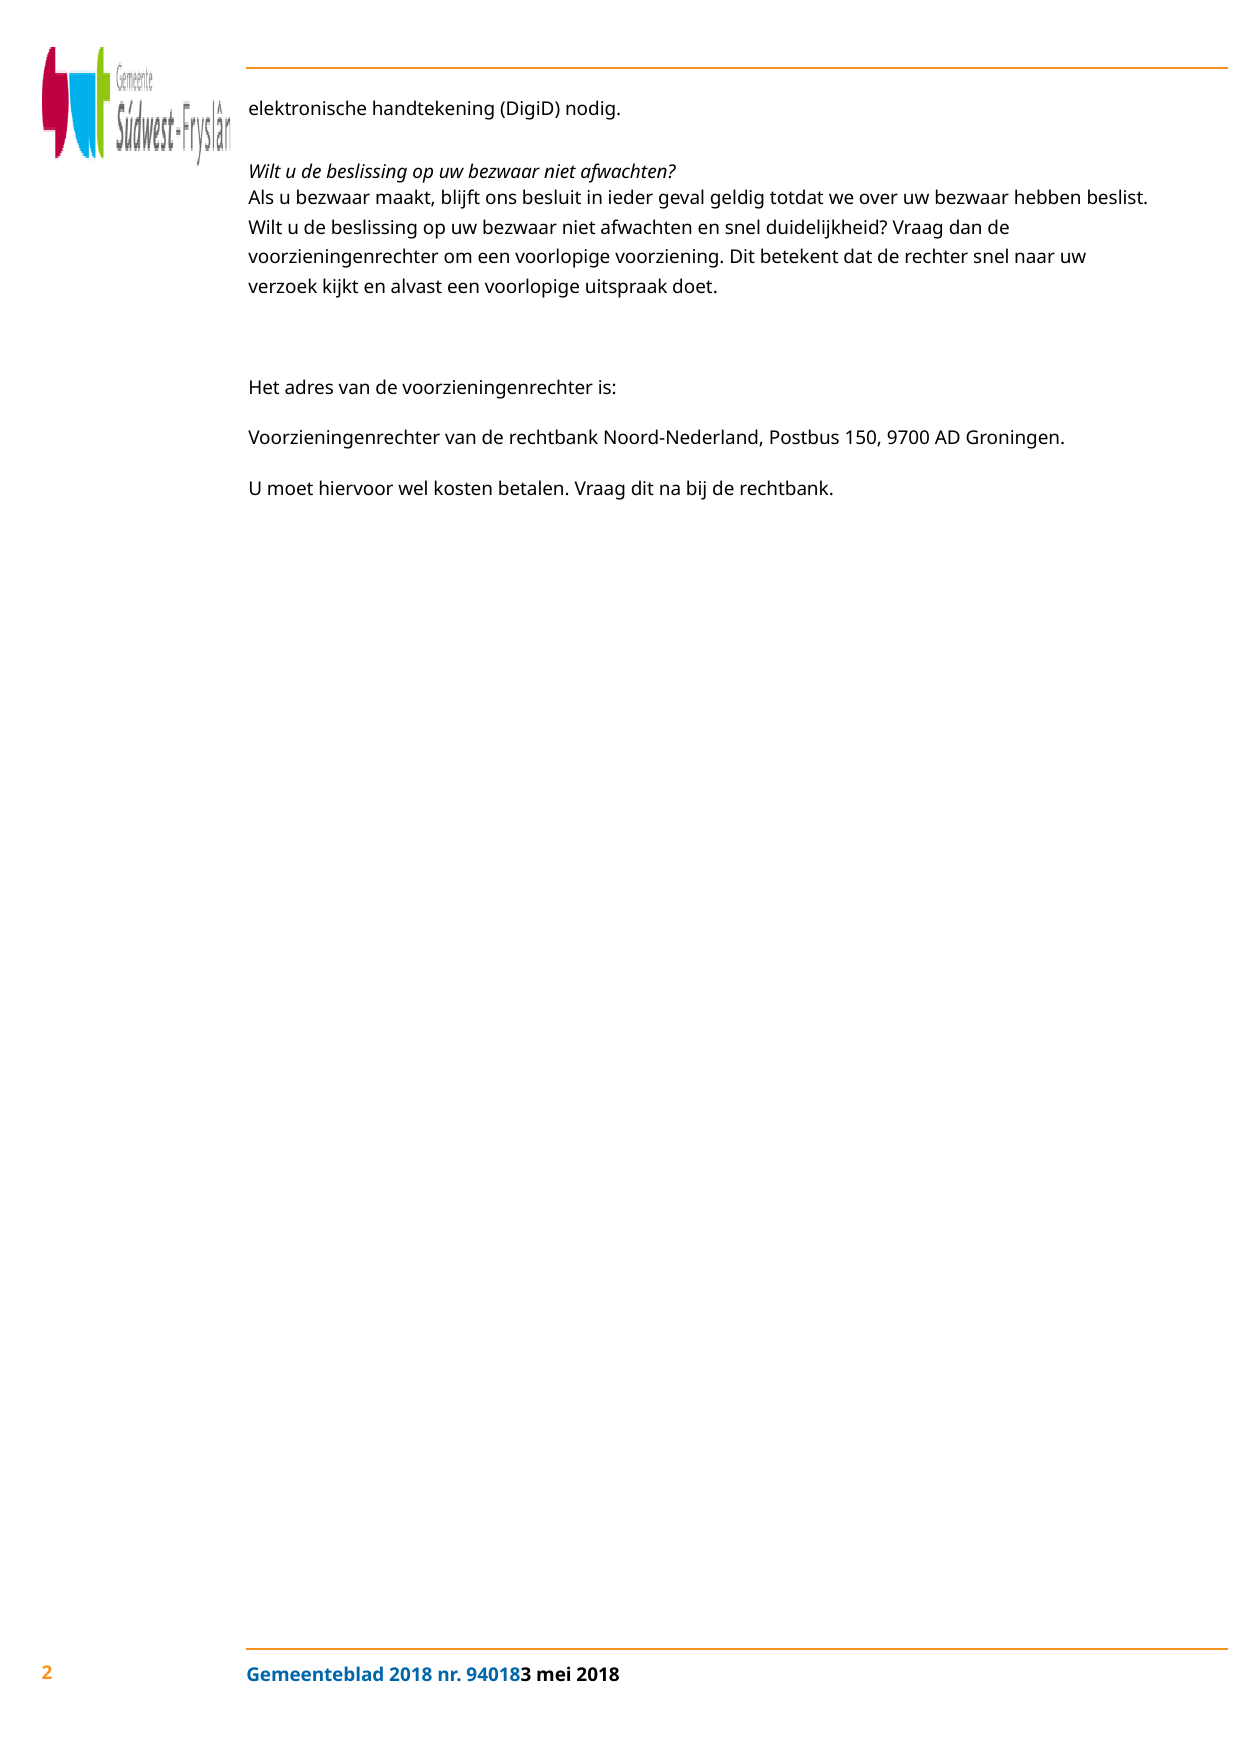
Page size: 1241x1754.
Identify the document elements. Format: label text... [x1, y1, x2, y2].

text elektronische handtekening (DigiD) nodig. [248, 95, 1152, 121]
picture [41, 47, 231, 172]
text U moet hiervoor wel kosten betalen. Vraag dit na bij de rechtbank. [248, 475, 1152, 501]
text Voorzieningenrechter van de rechtbank Noord-Nederland, Postbus 150, 9700 AD Groningen. [248, 424, 1152, 450]
text Als u bezwaar maakt, blijft ons besluit in ieder geval geldig totdat we over uw bezwaar hebben beslist. Wilt u de beslissing op uw bezwaar niet afwachten en snel duidelijkheid? Vraag dan de voorzieningenrechter om een voorlopige voorziening. Dit betekent dat de rechter snel naar uw verzoek kijkt en alvast een voorlopige uitspraak doet. [248, 184, 1152, 299]
text Wilt u de beslissing op uw bezwaar niet afwachten? [248, 159, 1152, 184]
text Het adres van de voorzieningenrechter is: [248, 374, 1152, 400]
